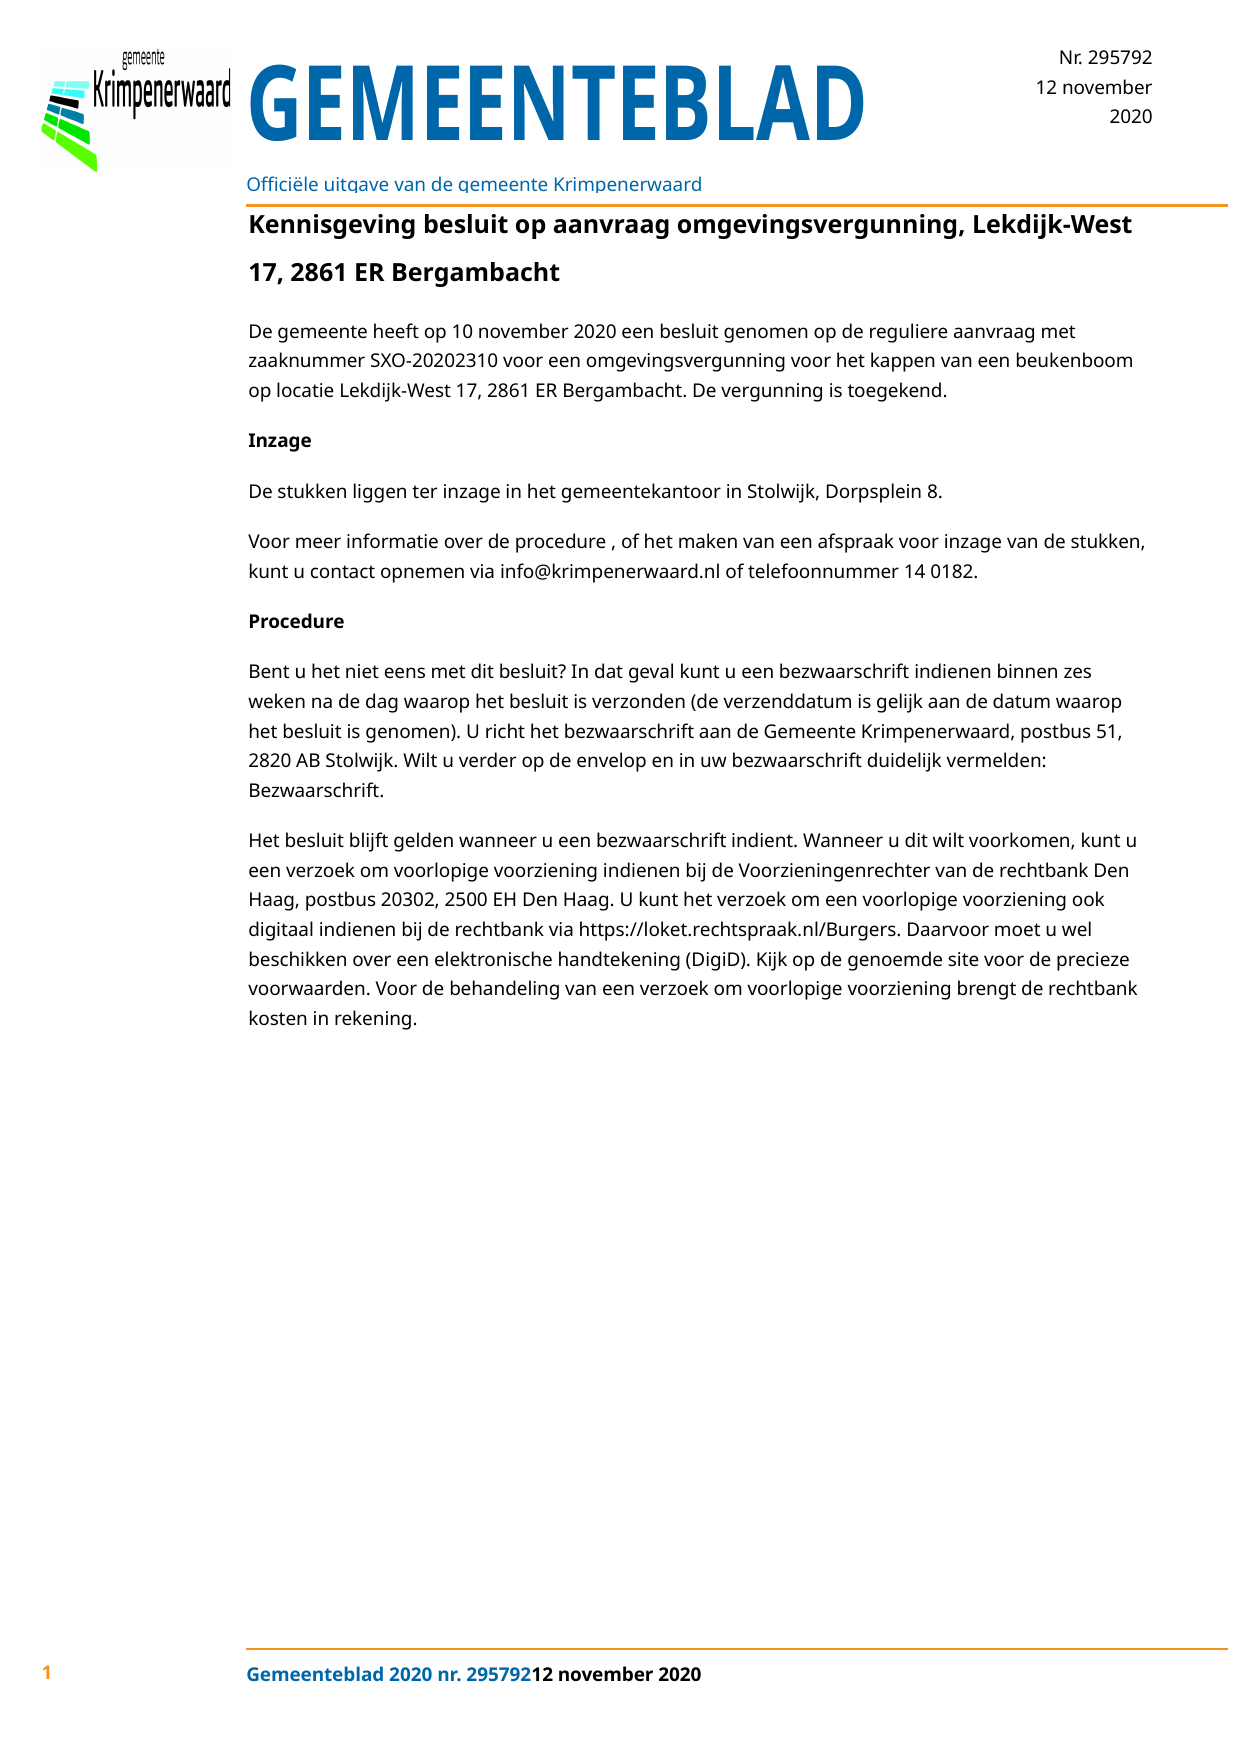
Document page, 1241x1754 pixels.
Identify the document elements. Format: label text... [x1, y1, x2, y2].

text De gemeente heeft op 10 november 2020 een besluit genomen op de reguliere aanvraag met zaaknummer SXO-20202310 voor een omgevingsvergunning voor het kappen van een beukenboom op locatie Lekdijk-West 17, 2861 ER Bergambacht. De vergunning is toegekend. [248, 318, 1152, 403]
text Het besluit blijft gelden wanneer u een bezwaarschrift indient. Wanneer u dit wilt voorkomen, kunt u een verzoek om voorlopige voorziening indienen bij de Voorzieningenrechter van de rechtbank Den Haag, postbus 20302, 2500 EH Den Haag. U kunt het verzoek om een voorlopige voorziening ook digitaal indienen bij de rechtbank via https://loket.rechtspraak.nl/Burgers. Daarvoor moet u wel beschikken over een elektronische handtekening (DigiD). Kijk op de genoemde site voor de precieze voorwaarden. Voor de behandeling van een verzoek om voorlopige voorziening brengt de rechtbank kosten in rekening. [248, 827, 1152, 1031]
text Procedure [248, 608, 1152, 634]
text Kennisgeving besluit op aanvraag omgevingsvergunning, Lekdijk-West 17, 2861 ER Bergambacht [248, 207, 1152, 288]
text De stukken liggen ter inzage in het gemeentekantoor in Stolwijk, Dorpsplein 8. [248, 478, 1152, 504]
text Bent u het niet eens met dit besluit? In dat geval kunt u een bezwaarschrift indienen binnen zes weken na de dag waarop het besluit is verzonden (de verzenddatum is gelijk aan de datum waarop het besluit is genomen). U richt het bezwaarschrift aan de Gemeente Krimpenerwaard, postbus 51, 2820 AB Stolwijk. Wilt u verder op de envelop en in uw bezwaarschrift duidelijk vermelden: Bezwaarschrift. [248, 659, 1152, 803]
text Voor meer informatie over de procedure , of het maken van een afspraak voor inzage van de stukken, kunt u contact opnemen via info@krimpenerwaard.nl of telefoonnummer 14 0182. [248, 528, 1152, 584]
text Inzage [248, 427, 1152, 453]
picture [41, 47, 231, 172]
